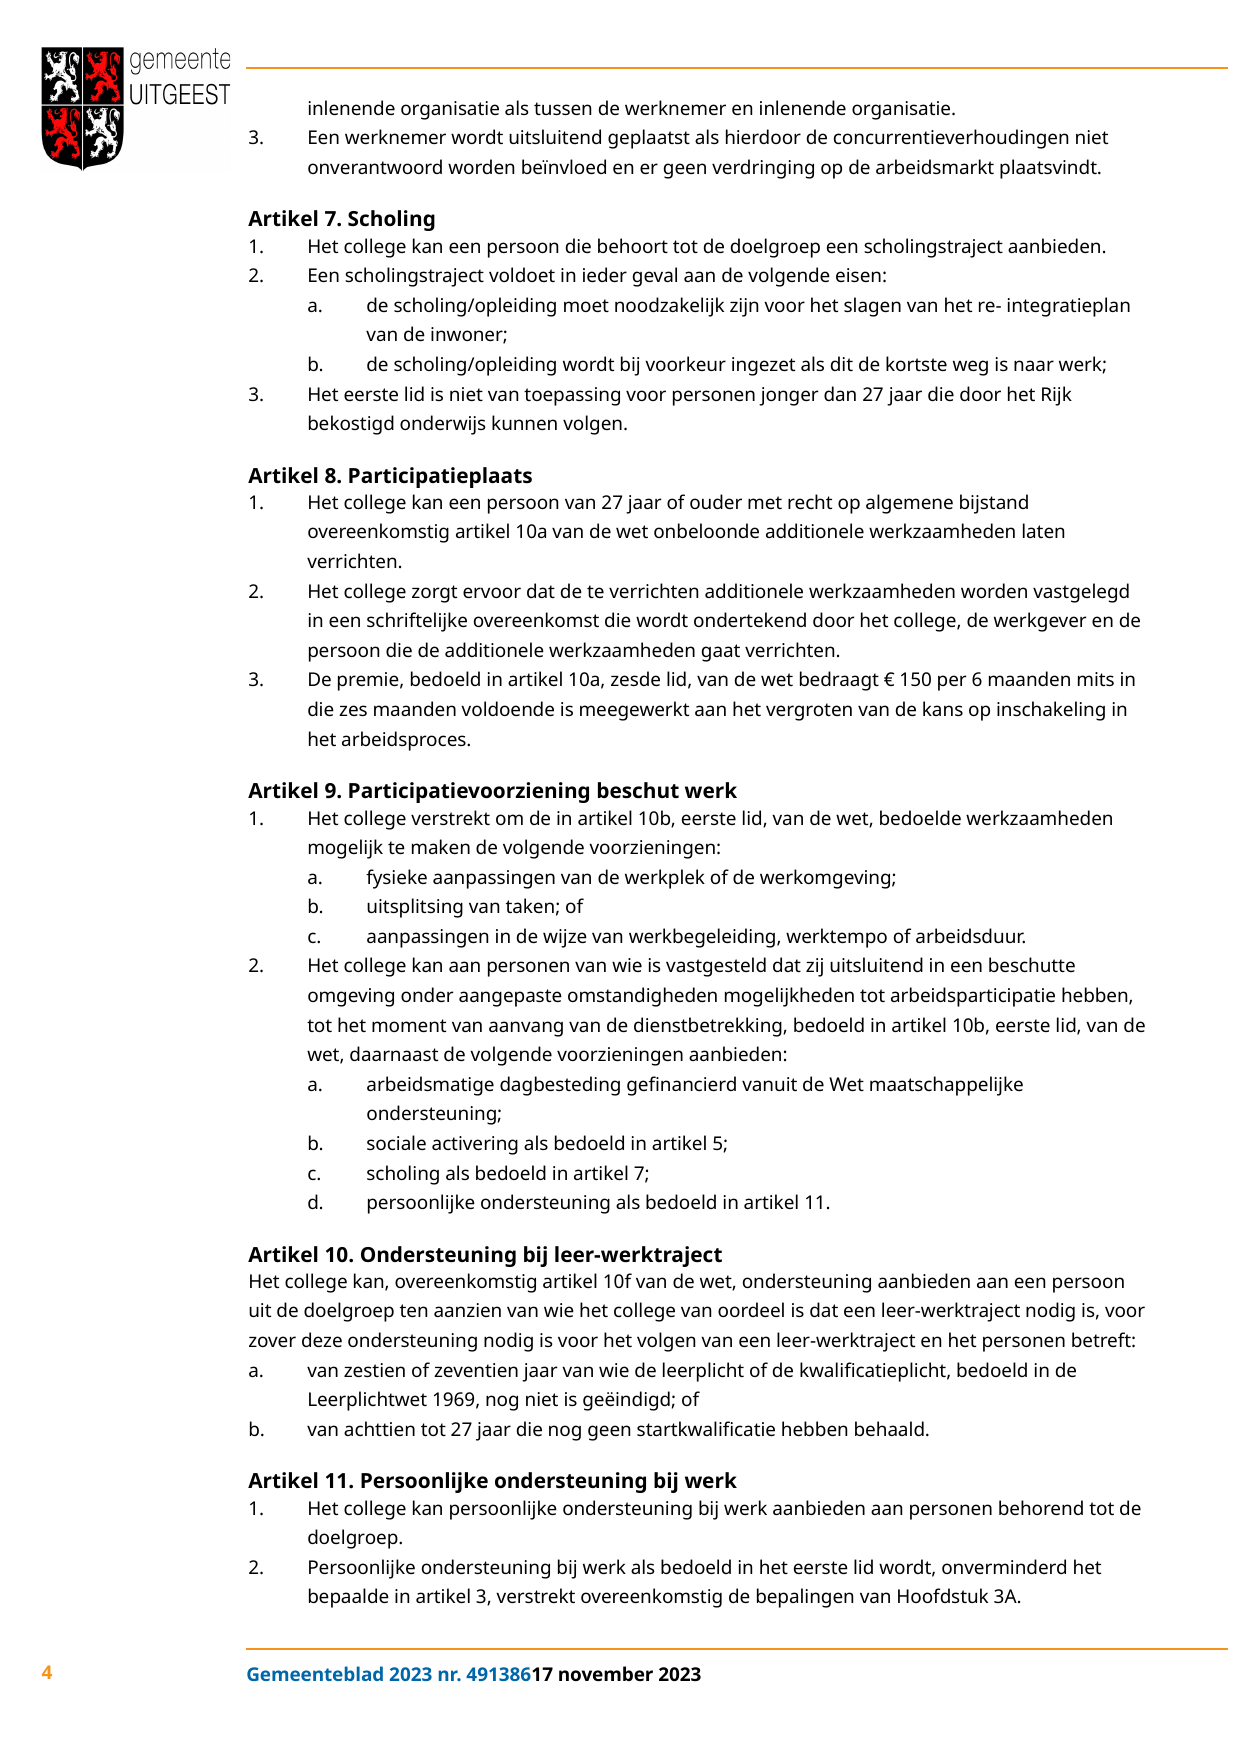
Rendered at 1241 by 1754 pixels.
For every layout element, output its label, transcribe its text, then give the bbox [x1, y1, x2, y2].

list Het college zorgt ervoor dat de te verrichten additionele werkzaamheden worden vastgelegd in een schriftelijke overeenkomst die wordt ondertekend door het college, de werkgever en de persoon die de additionele werkzaamheden gaat verrichten. [248, 578, 1152, 663]
list Een scholingstraject voldoet in ieder geval aan de volgende eisen: [248, 262, 1152, 288]
list van zestien of zeventien jaar van wie de leerplicht of de kwalificatieplicht, bedoeld in de Leerplichtwet 1969, nog niet is geëindigd; of [248, 1357, 1152, 1412]
list van achttien tot 27 jaar die nog geen startkwalificatie hebben behaald. [248, 1416, 1152, 1442]
list Het college kan een persoon die behoort tot de doelgroep een scholingstraject aanbieden. [248, 233, 1152, 258]
list De premie, bedoeld in artikel 10a, zesde lid, van de wet bedraagt € 150 per 6 maanden mits in die zes maanden voldoende is meegewerkt aan het vergroten van de kans op inschakeling in het arbeidsproces. [248, 667, 1152, 752]
picture [41, 47, 231, 172]
list sociale activering als bedoeld in artikel 5; [307, 1130, 1152, 1156]
text Artikel 8. Participatieplaats [248, 461, 1152, 489]
list persoonlijke ondersteuning als bedoeld in artikel 11. [307, 1189, 1152, 1215]
text Artikel 9. Participatievoorziening beschut werk [248, 776, 1152, 805]
list Een werknemer wordt uitsluitend geplaatst als hierdoor de concurrentieverhoudingen niet onverantwoord worden beïnvloed en er geen verdringing op de arbeidsmarkt plaatsvindt. [248, 124, 1152, 180]
text Artikel 7. Scholing [248, 204, 1152, 233]
text Artikel 11. Persoonlijke ondersteuning bij werk [248, 1466, 1152, 1495]
list de scholing/opleiding wordt bij voorkeur ingezet als dit de kortste weg is naar werk; [307, 351, 1152, 377]
list Het college kan een persoon van 27 jaar of ouder met recht op algemene bijstand overeenkomstig artikel 10a van de wet onbeloonde additionele werkzaamheden laten verrichten. [248, 489, 1152, 574]
list de scholing/opleiding moet noodzakelijk zijn voor het slagen van het re- integratieplan van de inwoner; [307, 292, 1152, 347]
list inlenende organisatie als tussen de werknemer en inlenende organisatie. [248, 95, 1152, 121]
text Het college kan, overeenkomstig artikel 10f van de wet, ondersteuning aanbieden aan een persoon uit de doelgroep ten aanzien van wie het college van oordeel is dat een leer-werktraject nodig is, voor zover deze ondersteuning nodig is voor het volgen van een leer-werktraject en het personen betreft: [248, 1268, 1152, 1353]
list uitsplitsing van taken; of [307, 893, 1152, 919]
list Het college kan aan personen van wie is vastgesteld dat zij uitsluitend in een beschutte omgeving onder aangepaste omstandigheden mogelijkheden tot arbeidsparticipatie hebben, tot het moment van aanvang van de dienstbetrekking, bedoeld in artikel 10b, eerste lid, van de wet, daarnaast de volgende voorzieningen aanbieden: [248, 953, 1152, 1067]
text Artikel 10. Ondersteuning bij leer-werktraject [248, 1240, 1152, 1268]
list Persoonlijke ondersteuning bij werk als bedoeld in het eerste lid wordt, onverminderd het bepaalde in artikel 3, verstrekt overeenkomstig de bepalingen van Hoofdstuk 3A. [248, 1554, 1152, 1609]
list Het college verstrekt om de in artikel 10b, eerste lid, van de wet, bedoelde werkzaamheden mogelijk te maken de volgende voorzieningen: [248, 805, 1152, 860]
list Het college kan persoonlijke ondersteuning bij werk aanbieden aan personen behorend tot de doelgroep. [248, 1495, 1152, 1550]
list Het eerste lid is niet van toepassing voor personen jonger dan 27 jaar die door het Rijk bekostigd onderwijs kunnen volgen. [248, 381, 1152, 436]
list scholing als bedoeld in artikel 7; [307, 1160, 1152, 1185]
list aanpassingen in de wijze van werkbegeleiding, werktempo of arbeidsduur. [307, 923, 1152, 949]
list fysieke aanpassingen van de werkplek of de werkomgeving; [307, 864, 1152, 889]
list arbeidsmatige dagbesteding gefinancierd vanuit de Wet maatschappelijke ondersteuning; [307, 1071, 1152, 1126]
